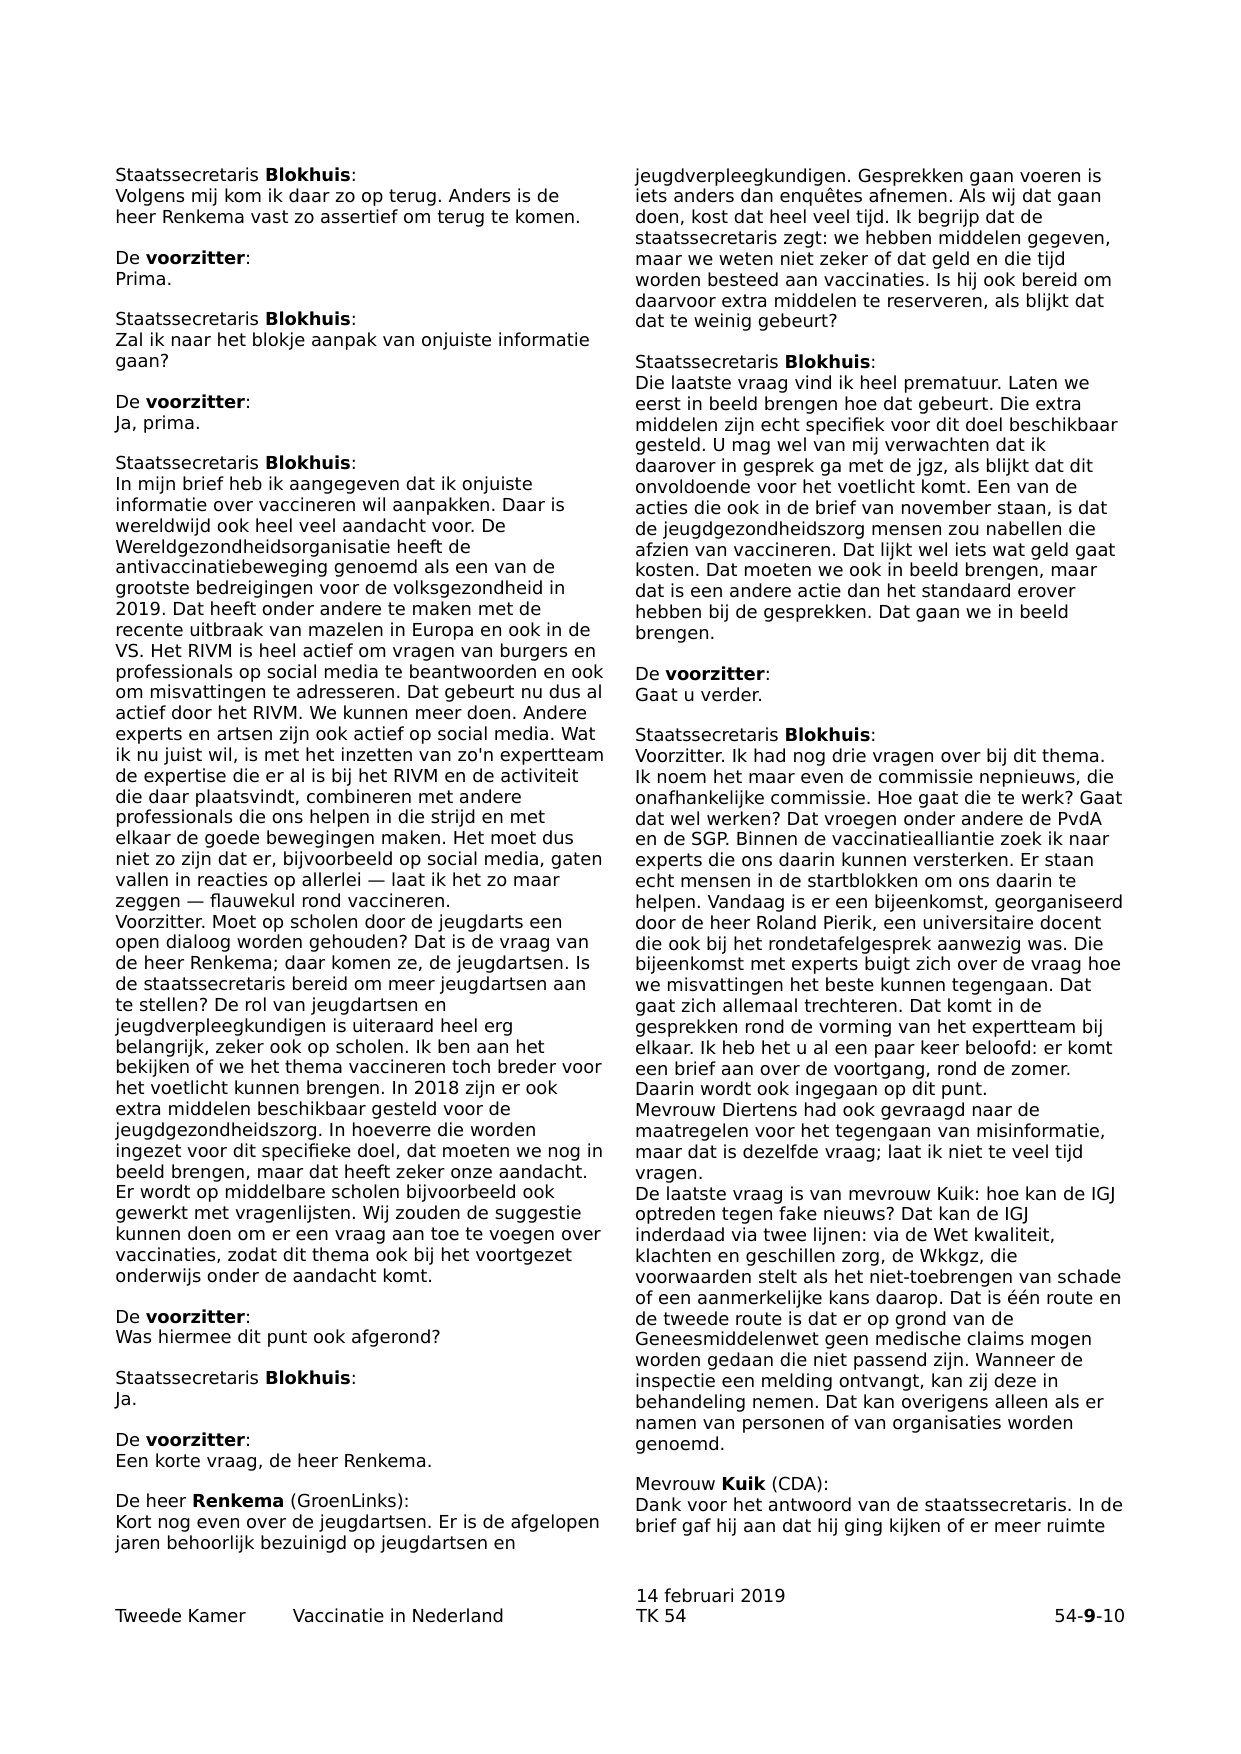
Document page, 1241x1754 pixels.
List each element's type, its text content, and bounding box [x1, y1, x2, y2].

text De voorzitter: [115, 248, 605, 268]
text De voorzitter: [115, 392, 605, 412]
text De heer Renkema (GroenLinks): [115, 1491, 605, 1512]
text Ja. [115, 1389, 605, 1409]
text Volgens mij kom ik daar zo op terug. Anders is de heer Renkema vast zo assertief om terug te komen. [115, 186, 605, 228]
text Gaat u verder. [635, 684, 1125, 705]
text Prima. [115, 268, 605, 289]
text Een korte vraag, de heer Renkema. [115, 1450, 605, 1471]
text De voorzitter: [635, 663, 1125, 684]
text De laatste vraag is van mevrouw Kuik: hoe kan de IGJ optreden tegen fake nieuws? Dat kan de IGJ inderdaad via twee lijnen: via de Wet kwaliteit, klachten en geschillen zorg, de Wkkgz, die voorwaarden stelt als het niet-toebrengen van schade of een aanmerkelijke kans daarop. Dat is één route en de tweede route is dat er op grond van de Geneesmiddelenwet geen medische claims mogen worden gedaan die niet passend zijn. Wanneer de inspectie een melding ontvangt, kan zij deze in behandeling nemen. Dat kan overigens alleen als er namen van personen of van organisaties worden genoemd. [635, 1183, 1125, 1454]
text Staatssecretaris Blokhuis: [115, 309, 605, 330]
text Staatssecretaris Blokhuis: [635, 725, 1125, 746]
text De voorzitter: [115, 1306, 605, 1327]
text Was hiermee dit punt ook afgerond? [115, 1327, 605, 1348]
text Mevrouw Kuik (CDA): [635, 1474, 1125, 1495]
text Voorzitter. Moet op scholen door de jeugdarts een open dialoog worden gehouden? Dat is de vraag van de heer Renkema; daar komen ze, de jeugdartsen. Is de staatssecretaris bereid om meer jeugdartsen aan te stellen? De rol van jeugdartsen en jeugdverpleegkundigen is uiteraard heel erg belangrijk, zeker ook op scholen. Ik ben aan het bekijken of we het thema vaccineren toch breder voor het voetlicht kunnen brengen. In 2018 zijn er ook extra middelen beschikbaar gesteld voor de jeugdgezondheidszorg. In hoeverre die worden ingezet voor dit specifieke doel, dat moeten we nog in beeld brengen, maar dat heeft zeker onze aandacht. Er wordt op middelbare scholen bijvoorbeeld ook gewerkt met vragenlijsten. Wij zouden de suggestie kunnen doen om er een vraag aan toe te voegen over vaccinaties, zodat dit thema ook bij het voortgezet onderwijs onder de aandacht komt. [115, 911, 605, 1286]
text Ja, prima. [115, 412, 605, 433]
text Zal ik naar het blokje aanpak van onjuiste informatie gaan? [115, 330, 605, 372]
text In mijn brief heb ik aangegeven dat ik onjuiste informatie over vaccineren wil aanpakken. Daar is wereldwijd ook heel veel aandacht voor. De Wereldgezondheidsorganisatie heeft de antivaccinatiebeweging genoemd als een van de grootste bedreigingen voor de volksgezondheid in 2019. Dat heeft onder andere te maken met de recente uitbraak van mazelen in Europa en ook in de VS. Het RIVM is heel actief om vragen van burgers en professionals op social media te beantwoorden en ook om misvattingen te adresseren. Dat gebeurt nu dus al actief door het RIVM. We kunnen meer doen. Andere experts en artsen zijn ook actief op social media. Wat ik nu juist wil, is met het inzetten van zo'n expertteam de expertise die er al is bij het RIVM en de activiteit die daar plaatsvindt, combineren met andere professionals die ons helpen in die strijd en met elkaar de goede bewegingen maken. Het moet dus niet zo zijn dat er, bijvoorbeeld op social media, gaten vallen in reacties op allerlei — laat ik het zo maar zeggen — flauwekul rond vaccineren. [115, 474, 605, 911]
text Dank voor het antwoord van de staatssecretaris. In de brief gaf hij aan dat hij ging kijken of er meer ruimte [635, 1495, 1125, 1537]
text jeugdverpleegkundigen. Gesprekken gaan voeren is iets anders dan enquêtes afnemen. Als wij dat gaan doen, kost dat heel veel tijd. Ik begrijp dat de staatssecretaris zegt: we hebben middelen gegeven, maar we weten niet zeker of dat geld en die tijd worden besteed aan vaccinaties. Is hij ook bereid om daarvoor extra middelen te reserveren, als blijkt dat dat te weinig gebeurt? [635, 165, 1125, 332]
text Staatssecretaris Blokhuis: [635, 352, 1125, 373]
text Die laatste vraag vind ik heel prematuur. Laten we eerst in beeld brengen hoe dat gebeurt. Die extra middelen zijn echt specifiek voor dit doel beschikbaar gesteld. U mag wel van mij verwachten dat ik daarover in gesprek ga met de jgz, als blijkt dat dit onvoldoende voor het voetlicht komt. Een van de acties die ook in de brief van november staan, is dat de jeugdgezondheidszorg mensen zou nabellen die afzien van vaccineren. Dat lijkt wel iets wat geld gaat kosten. Dat moeten we ook in beeld brengen, maar dat is een andere actie dan het standaard erover hebben bij de gesprekken. Dat gaan we in beeld brengen. [635, 373, 1125, 643]
text Staatssecretaris Blokhuis: [115, 1368, 605, 1389]
text Mevrouw Diertens had ook gevraagd naar de maatregelen voor het tegengaan van misinformatie, maar dat is dezelfde vraag; laat ik niet te veel tijd vragen. [635, 1100, 1125, 1183]
text Kort nog even over de jeugdartsen. Er is de afgelopen jaren behoorlijk bezuinigd op jeugdartsen en [115, 1512, 605, 1553]
text Staatssecretaris Blokhuis: [115, 453, 605, 474]
text Voorzitter. Ik had nog drie vragen over bij dit thema. Ik noem het maar even de commissie nepnieuws, die onafhankelijke commissie. Hoe gaat die te werk? Gaat dat wel werken? Dat vroegen onder andere de PvdA en de SGP. Binnen de vaccinatiealliantie zoek ik naar experts die ons daarin kunnen versterken. Er staan echt mensen in de startblokken om ons daarin te helpen. Vandaag is er een bijeenkomst, georganiseerd door de heer Roland Pierik, een universitaire docent die ook bij het rondetafelgesprek aanwezig was. Die bijeenkomst met experts buigt zich over de vraag hoe we misvattingen het beste kunnen tegengaan. Dat gaat zich allemaal trechteren. Dat komt in de gesprekken rond de vorming van het expertteam bij elkaar. Ik heb het u al een paar keer beloofd: er komt een brief aan over de voortgang, rond de zomer. Daarin wordt ook ingegaan op dit punt. [635, 746, 1125, 1100]
text De voorzitter: [115, 1429, 605, 1450]
text Staatssecretaris Blokhuis: [115, 165, 605, 186]
